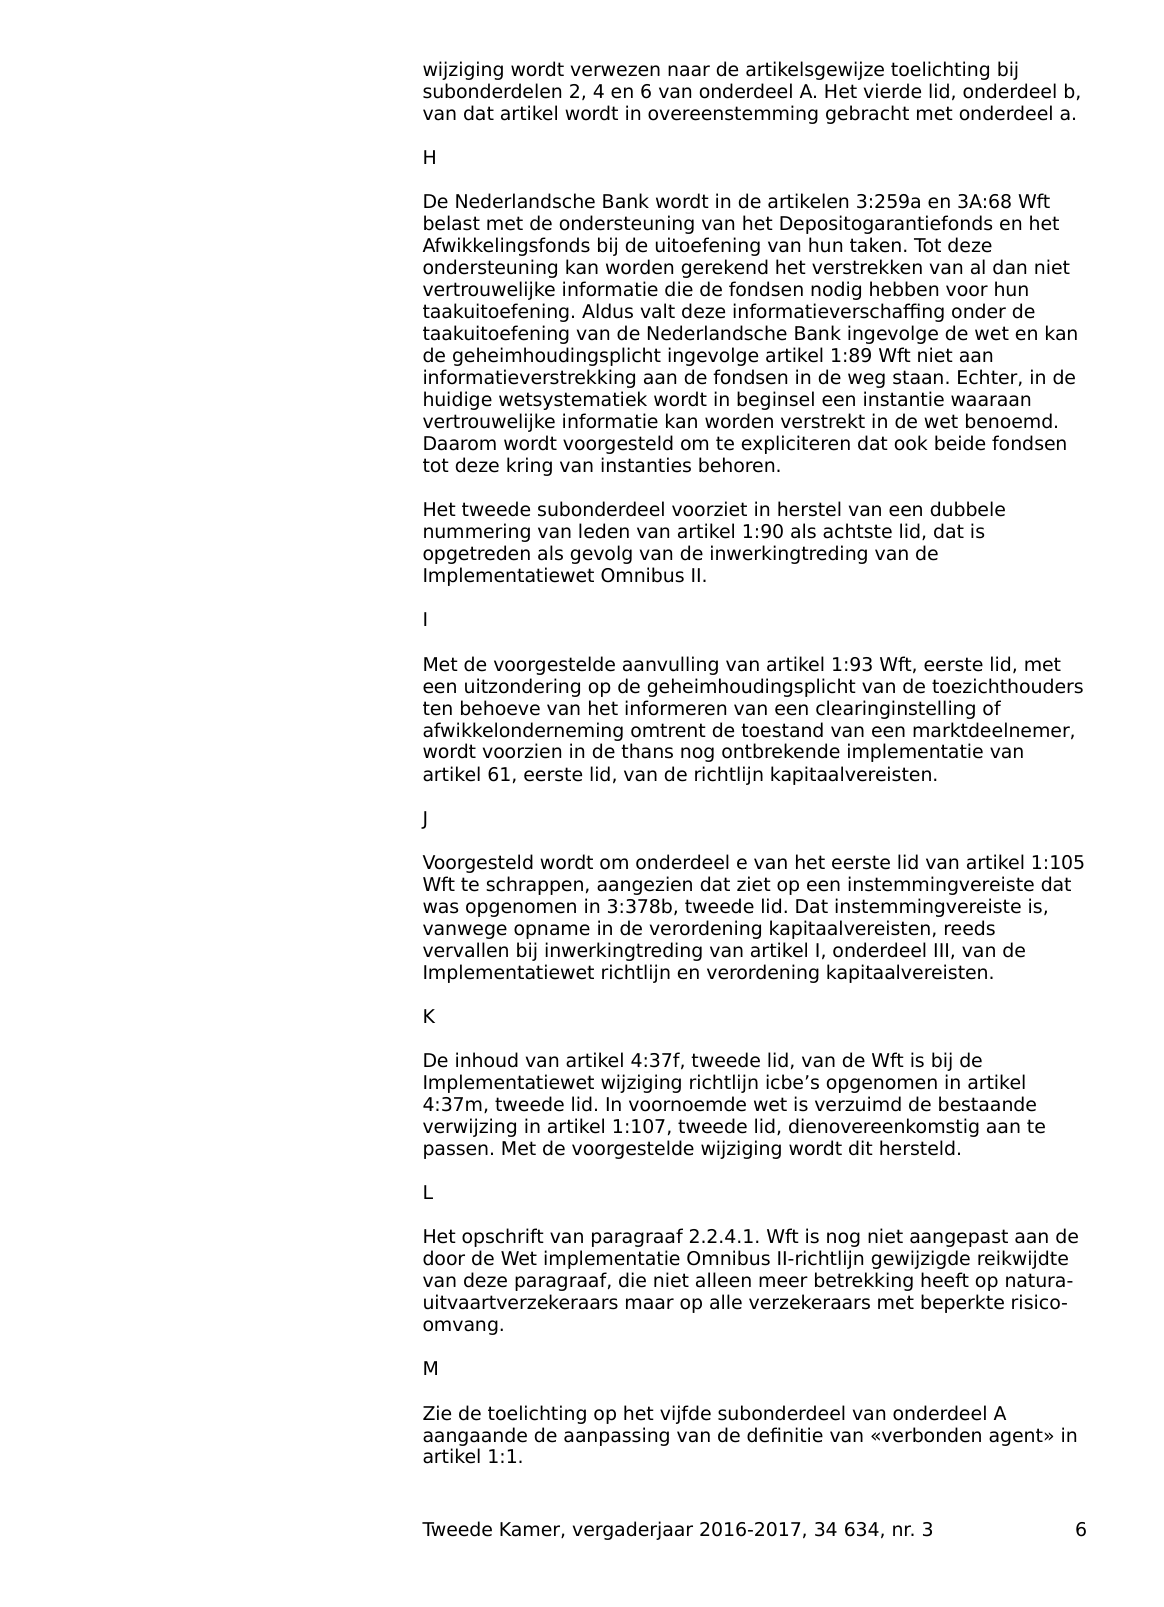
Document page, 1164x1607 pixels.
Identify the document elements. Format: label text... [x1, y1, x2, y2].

text Het opschrift van paragraaf 2.2.4.1. Wft is nog niet aangepast aan de door de Wet implementatie Omnibus II-richtlijn gewijzigde reikwijdte van deze paragraaf, die niet alleen meer betrekking heeft op natura-uitvaartverzekeraars maar op alle verzekeraars met beperkte risico-omvang. [422, 1226, 1087, 1336]
text Voorgesteld wordt om onderdeel e van het eerste lid van artikel 1:105 Wft te schrappen, aangezien dat ziet op een instemmingvereiste dat was opgenomen in 3:378b, tweede lid. Dat instemmingvereiste is, vanwege opname in de verordening kapitaalvereisten, reeds vervallen bij inwerkingtreding van artikel I, onderdeel III, van de Implementatiewet richtlijn en verordening kapitaalvereisten. [422, 852, 1087, 984]
subtitle I [422, 609, 1087, 631]
text Met de voorgestelde aanvulling van artikel 1:93 Wft, eerste lid, met een uitzondering op de geheimhoudingsplicht van de toezichthouders ten behoeve van het informeren van een clearinginstelling of afwikkelonderneming omtrent de toestand van een marktdeelnemer, wordt voorzien in de thans nog ontbrekende implementatie van artikel 61, eerste lid, van de richtlijn kapitaalvereisten. [422, 653, 1087, 785]
text Zie de toelichting op het vijfde subonderdeel van onderdeel A aangaande de aanpassing van de definitie van «verbonden agent» in artikel 1:1. [422, 1402, 1087, 1468]
subtitle L [422, 1182, 1087, 1204]
subtitle M [422, 1358, 1087, 1380]
subtitle J [422, 808, 1087, 829]
text wijziging wordt verwezen naar de artikelsgewijze toelichting bij subonderdelen 2, 4 en 6 van onderdeel A. Het vierde lid, onderdeel b, van dat artikel wordt in overeenstemming gebracht met onderdeel a. [422, 59, 1087, 125]
text De Nederlandsche Bank wordt in de artikelen 3:259a en 3A:68 Wft belast met de ondersteuning van het Depositogarantiefonds en het Afwikkelingsfonds bij de uitoefening van hun taken. Tot deze ondersteuning kan worden gerekend het verstrekken van al dan niet vertrouwelijke informatie die de fondsen nodig hebben voor hun taakuitoefening. Aldus valt deze informatieverschaffing onder de taakuitoefening van de Nederlandsche Bank ingevolge de wet en kan de geheimhoudingsplicht ingevolge artikel 1:89 Wft niet aan informatieverstrekking aan de fondsen in de weg staan. Echter, in de huidige wetsystematiek wordt in beginsel een instantie waaraan vertrouwelijke informatie kan worden verstrekt in de wet benoemd. Daarom wordt voorgesteld om te expliciteren dat ook beide fondsen tot deze kring van instanties behoren. [422, 191, 1087, 477]
text De inhoud van artikel 4:37f, tweede lid, van de Wft is bij de Implementatiewet wijziging richtlijn icbe’s opgenomen in artikel 4:37m, tweede lid. In voornoemde wet is verzuimd de bestaande verwijzing in artikel 1:107, tweede lid, dienovereenkomstig aan te passen. Met de voorgestelde wijziging wordt dit hersteld. [422, 1050, 1087, 1160]
text Het tweede subonderdeel voorziet in herstel van een dubbele nummering van leden van artikel 1:90 als achtste lid, dat is opgetreden als gevolg van de inwerkingtreding van de Implementatiewet Omnibus II. [422, 499, 1087, 587]
subtitle K [422, 1006, 1087, 1028]
subtitle H [422, 147, 1087, 169]
